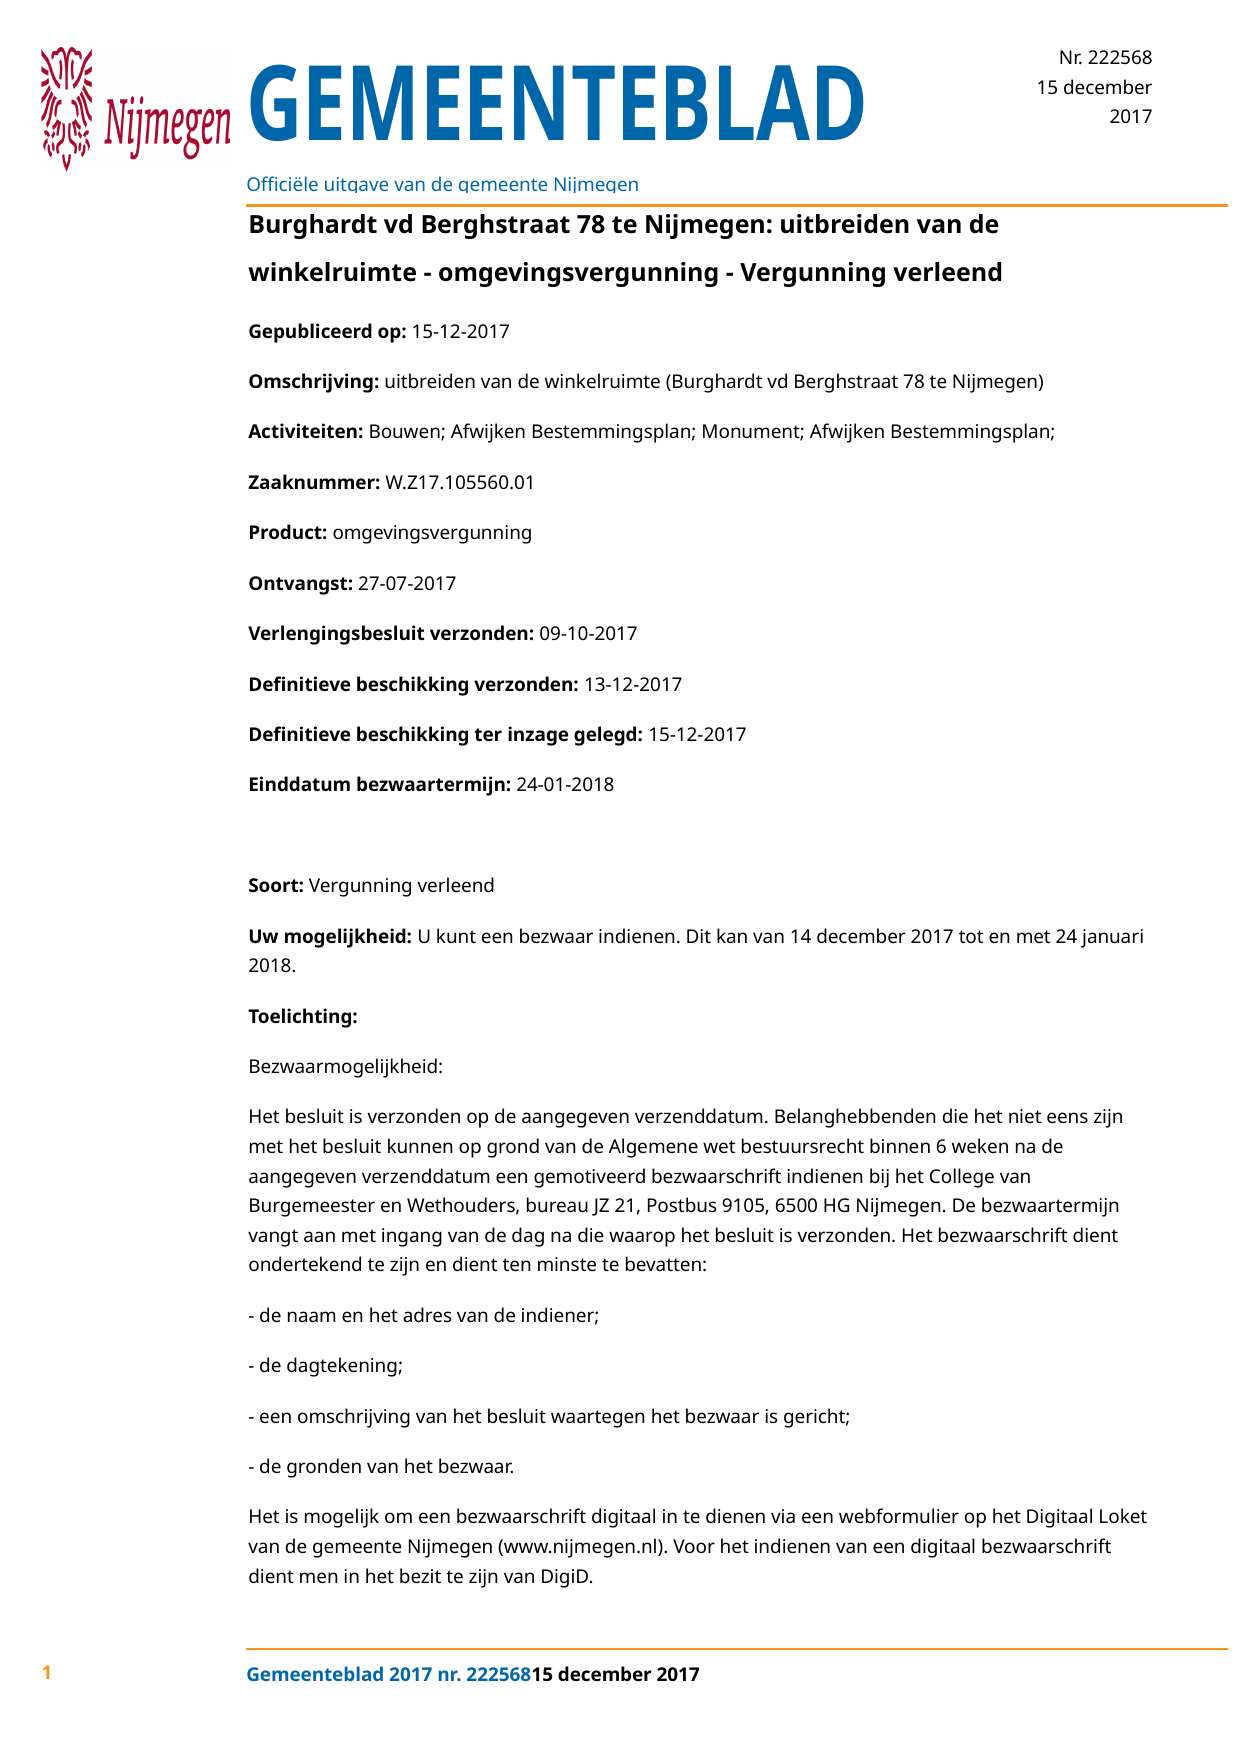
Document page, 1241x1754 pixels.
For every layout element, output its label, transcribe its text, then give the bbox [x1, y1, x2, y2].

text - een omschrijving van het besluit waartegen het bezwaar is gericht; [248, 1403, 1152, 1429]
text - de naam en het adres van de indiener; [248, 1302, 1152, 1328]
text Het besluit is verzonden op de aangegeven verzenddatum. Belanghebbenden die het niet eens zijn met het besluit kunnen op grond van de Algemene wet bestuursrecht binnen 6 weken na de aangegeven verzenddatum een gemotiveerd bezwaarschrift indienen bij het College van Burgemeester en Wethouders, bureau JZ 21, Postbus 9105, 6500 HG Nijmegen. De bezwaartermijn vangt aan met ingang van de dag na die waarop het besluit is verzonden. Het bezwaarschrift dient ondertekend te zijn en dient ten minste te bevatten: [248, 1104, 1152, 1277]
text Uw mogelijkheid: U kunt een bezwaar indienen. Dit kan van 14 december 2017 tot en met 24 januari 2018. [248, 923, 1152, 978]
text Soort: Vergunning verleend [248, 872, 1152, 898]
text Omschrijving: uitbreiden van de winkelruimte (Burghardt vd Berghstraat 78 te Nijmegen) [248, 368, 1152, 394]
text Ontvangst: 27-07-2017 [248, 570, 1152, 596]
text Toelichting: [248, 1003, 1152, 1029]
text Zaaknummer: W.Z17.105560.01 [248, 469, 1152, 495]
text Gepubliceerd op: 15-12-2017 [248, 318, 1152, 344]
text Product: omgevingsvergunning [248, 519, 1152, 545]
picture [41, 47, 231, 172]
text Einddatum bezwaartermijn: 24-01-2018 [248, 772, 1152, 797]
text Definitieve beschikking verzonden: 13-12-2017 [248, 671, 1152, 697]
text Activiteiten: Bouwen; Afwijken Bestemmingsplan; Monument; Afwijken Bestemmingsplan; [248, 419, 1152, 444]
text Definitieve beschikking ter inzage gelegd: 15-12-2017 [248, 721, 1152, 747]
text - de gronden van het bezwaar. [248, 1453, 1152, 1479]
text Burghardt vd Berghstraat 78 te Nijmegen: uitbreiden van de winkelruimte - omgevingsvergunning - Vergunning verleend [248, 207, 1152, 288]
text Verlengingsbesluit verzonden: 09-10-2017 [248, 620, 1152, 646]
text - de dagtekening; [248, 1352, 1152, 1378]
text Het is mogelijk om een bezwaarschrift digitaal in te dienen via een webformulier op het Digitaal Loket van de gemeente Nijmegen (www.nijmegen.nl). Voor het indienen van een digitaal bezwaarschrift dient men in het bezit te zijn van DigiD. [248, 1504, 1152, 1589]
text Bezwaarmogelijkheid: [248, 1053, 1152, 1079]
